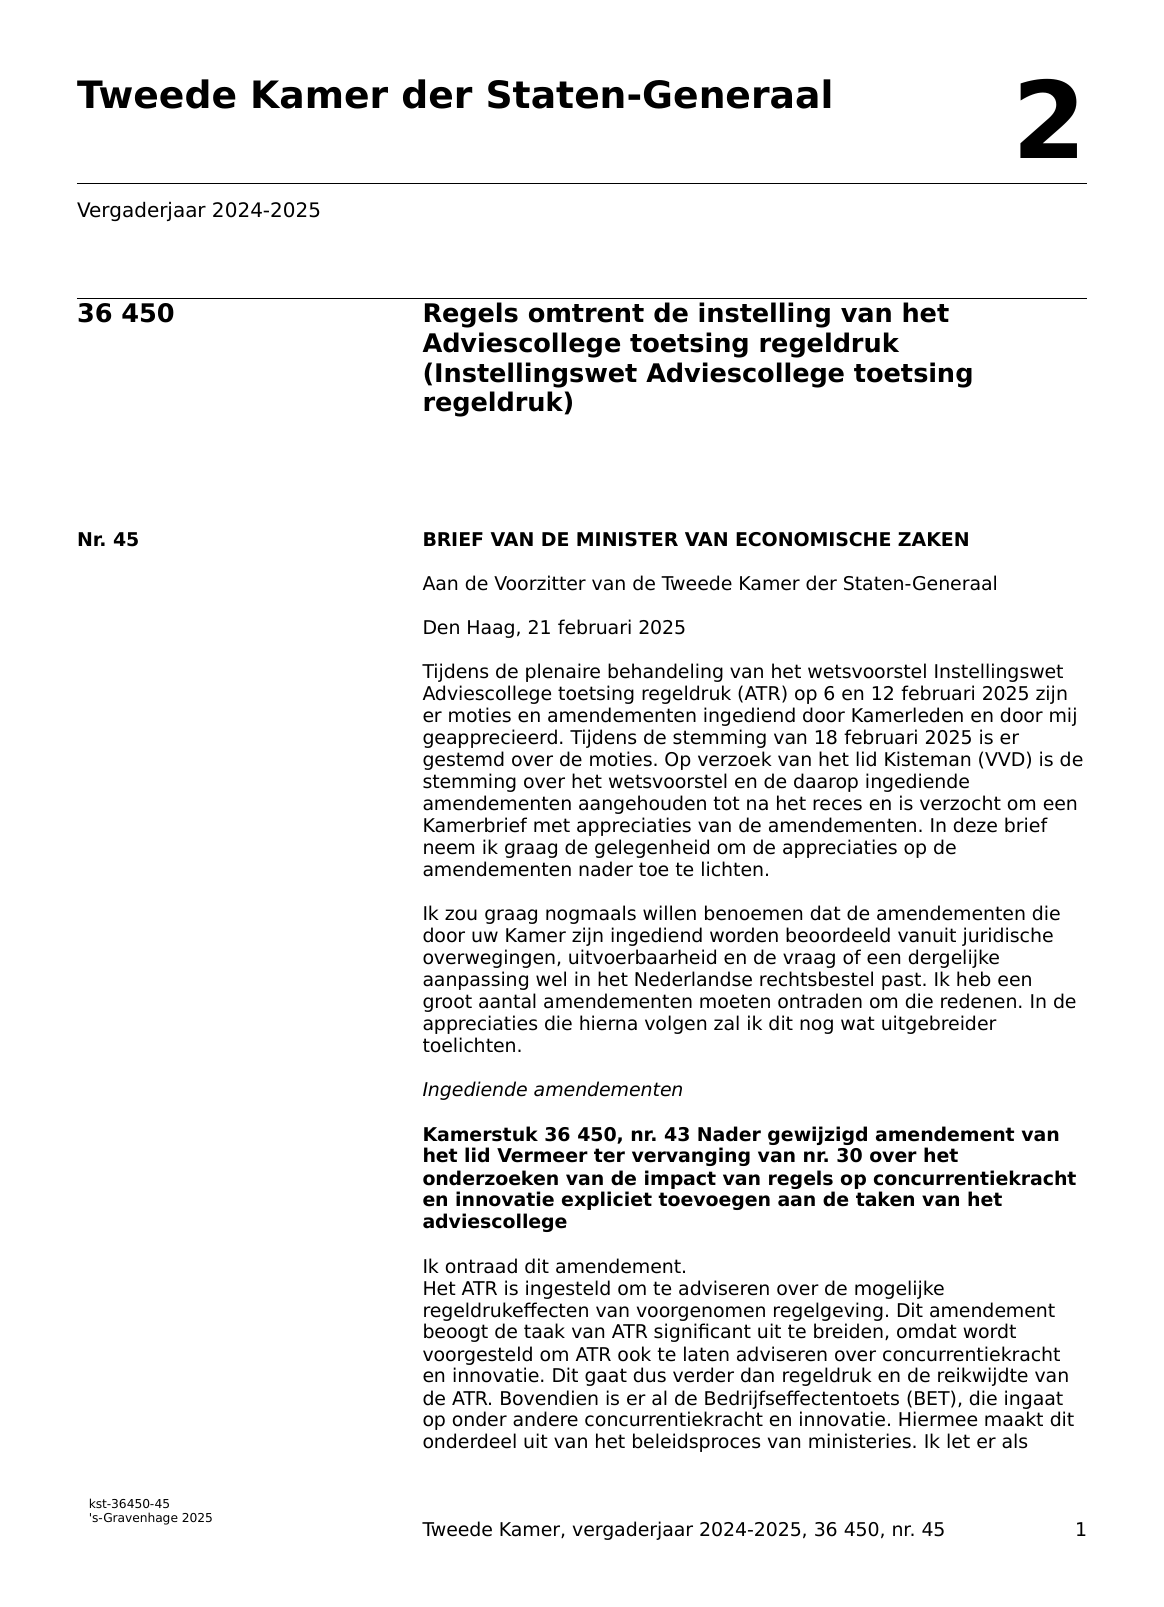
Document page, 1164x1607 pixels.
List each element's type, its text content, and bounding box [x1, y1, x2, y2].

text Het ATR is ingesteld om te adviseren over de mogelijke regeldrukeffecten van voorgenomen regelgeving. Dit amendement beoogt de taak van ATR significant uit te breiden, omdat wordt voorgesteld om ATR ook te laten adviseren over concurrentiekracht en innovatie. Dit gaat dus verder dan regeldruk en de reikwijdte van de ATR. Bovendien is er al de Bedrijfseffectentoets (BET), die ingaat op onder andere concurrentiekracht en innovatie. Hiermee maakt dit onderdeel uit van het beleidsproces van ministeries. Ik let er als [422, 1277, 1087, 1453]
table_header Tweede Kamer der Staten-Generaal [77, 59, 886, 183]
subtitle 36 450 Regels omtrent de instelling van het Adviescollege toetsing regeldruk (Instellingswet Adviescollege toetsing regeldruk) [77, 299, 1087, 418]
text Aan de Voorzitter van de Tweede Kamer der Staten-Generaal [422, 573, 1087, 595]
subtitle Kamerstuk 36 450, nr. 43 Nader gewijzigd amendement van het lid Vermeer ter vervanging van nr. 30 over het onderzoeken van de impact van regels op concurrentiekracht en innovatie expliciet toevoegen aan de taken van het adviescollege [422, 1123, 1087, 1233]
text Ik ontraad dit amendement. [422, 1256, 1087, 1277]
text kst-36450-45 [88, 1497, 323, 1511]
text Tijdens de plenaire behandeling van het wetsvoorstel Instellingswet Adviescollege toetsing regeldruk (ATR) op 6 en 12 februari 2025 zijn er moties en amendementen ingediend door Kamerleden en door mij geapprecieerd. Tijdens de stemming van 18 februari 2025 is er gestemd over de moties. Op verzoek van het lid Kisteman (VVD) is de stemming over het wetsvoorstel en de daarop ingediende amendementen aangehouden tot na het reces en is verzocht om een Kamerbrief met appreciaties van de amendementen. In deze brief neem ik graag de gelegenheid om de appreciaties op de amendementen nader toe te lichten. [422, 661, 1087, 881]
table_header 2 [886, 59, 1087, 183]
text 's-Gravenhage 2025 [88, 1511, 323, 1525]
text Ik zou graag nogmaals willen benoemen dat de amendementen die door uw Kamer zijn ingediend worden beoordeeld vanuit juridische overwegingen, uitvoerbaarheid en de vraag of een dergelijke aanpassing wel in het Nederlandse rechtsbestel past. Ik heb een groot aantal amendementen moeten ontraden om die redenen. In de appreciaties die hierna volgen zal ik dit nog wat uitgebreider toelichten. [422, 903, 1087, 1057]
table_cell Vergaderjaar 2024-2025 [77, 184, 1087, 298]
subtitle Nr. 45 BRIEF VAN DE MINISTER VAN ECONOMISCHE ZAKEN [77, 529, 1087, 551]
text Den Haag, 21 februari 2025 [422, 617, 1087, 639]
subtitle Ingediende amendementen [422, 1079, 1087, 1101]
